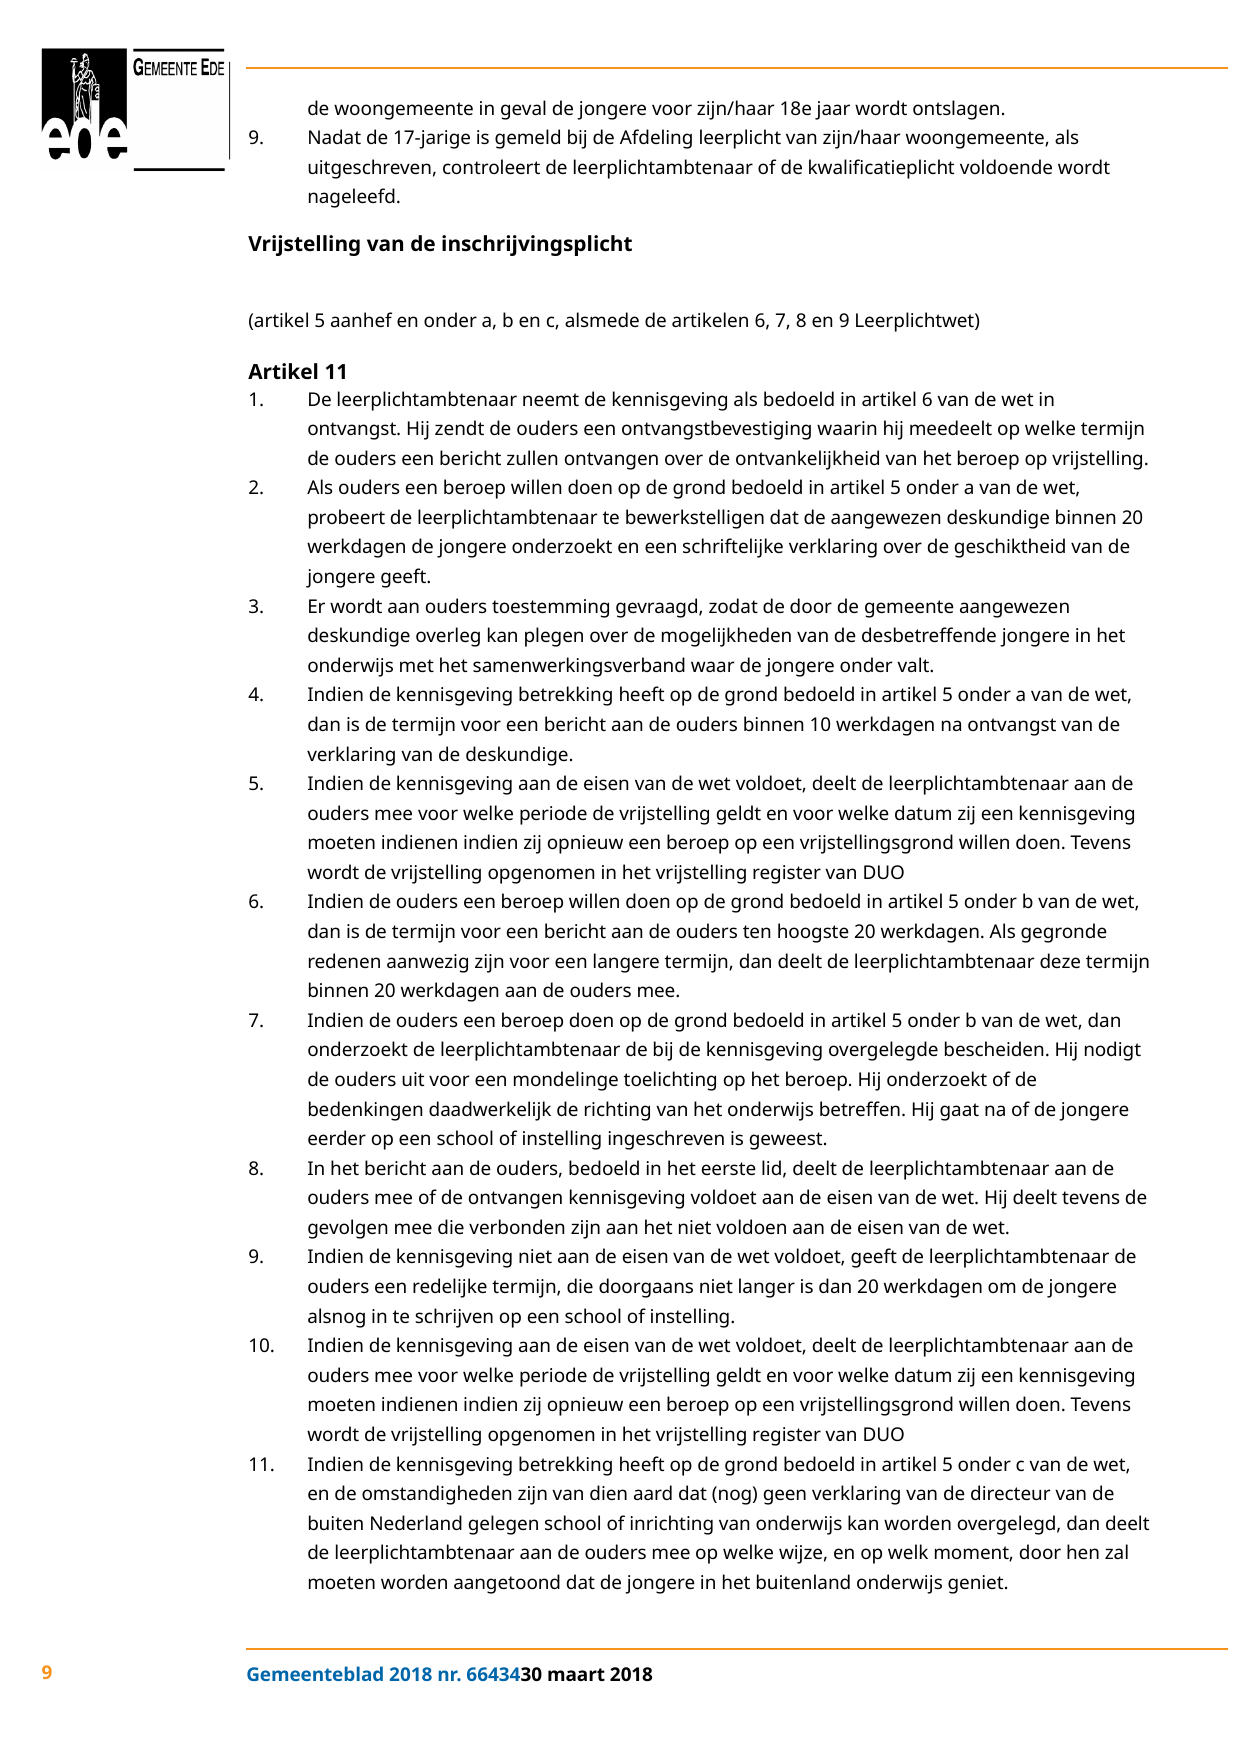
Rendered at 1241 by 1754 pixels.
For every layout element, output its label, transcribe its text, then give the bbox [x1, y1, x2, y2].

picture [41, 47, 231, 172]
list Indien de kennisgeving betrekking heeft op de grond bedoeld in artikel 5 onder a van de wet, dan is de termijn voor een bericht aan de ouders binnen 10 werkdagen na ontvangst van de verklaring van de deskundige. [248, 682, 1152, 766]
list Indien de kennisgeving aan de eisen van de wet voldoet, deelt de leerplichtambtenaar aan de ouders mee voor welke periode de vrijstelling geldt en voor welke datum zij een kennisgeving moeten indienen indien zij opnieuw een beroep op een vrijstellingsgrond willen doen. Tevens wordt de vrijstelling opgenomen in het vrijstelling register van DUO [248, 770, 1152, 885]
list De leerplichtambtenaar neemt de kennisgeving als bedoeld in artikel 6 van de wet in ontvangst. Hij zendt de ouders een ontvangstbevestiging waarin hij meedeelt op welke termijn de ouders een bericht zullen ontvangen over de ontvankelijkheid van het beroep op vrijstelling. [248, 386, 1152, 471]
list Indien de kennisgeving aan de eisen van de wet voldoet, deelt de leerplichtambtenaar aan de ouders mee voor welke periode de vrijstelling geldt en voor welke datum zij een kennisgeving moeten indienen indien zij opnieuw een beroep op een vrijstellingsgrond willen doen. Tevens wordt de vrijstelling opgenomen in het vrijstelling register van DUO [248, 1332, 1152, 1447]
text (artikel 5 aanhef en onder a, b en c, alsmede de artikelen 6, 7, 8 en 9 Leerplichtwet) [248, 307, 1152, 333]
text Artikel 11 [248, 357, 1152, 386]
list Indien de ouders een beroep willen doen op de grond bedoeld in artikel 5 onder b van de wet, dan is de termijn voor een bericht aan de ouders ten hoogste 20 werkdagen. Als gegronde redenen aanwezig zijn voor een langere termijn, dan deelt de leerplichtambtenaar deze termijn binnen 20 werkdagen aan de ouders mee. [248, 889, 1152, 1003]
list In het bericht aan de ouders, bedoeld in het eerste lid, deelt de leerplichtambtenaar aan de ouders mee of de ontvangen kennisgeving voldoet aan de eisen van de wet. Hij deelt tevens de gevolgen mee die verbonden zijn aan het niet voldoen aan de eisen van de wet. [248, 1155, 1152, 1240]
list Er wordt aan ouders toestemming gevraagd, zodat de door de gemeente aangewezen deskundige overleg kan plegen over de mogelijkheden van de desbetreffende jongere in het onderwijs met het samenwerkingsverband waar de jongere onder valt. [248, 593, 1152, 678]
list Indien de kennisgeving niet aan de eisen van de wet voldoet, geeft de leerplichtambtenaar de ouders een redelijke termijn, die doorgaans niet langer is dan 20 werkdagen om de jongere alsnog in te schrijven op een school of instelling. [248, 1244, 1152, 1328]
list Als ouders een beroep willen doen op de grond bedoeld in artikel 5 onder a van de wet, probeert de leerplichtambtenaar te bewerkstelligen dat de aangewezen deskundige binnen 20 werkdagen de jongere onderzoekt en een schriftelijke verklaring over de geschiktheid van de jongere geeft. [248, 474, 1152, 589]
list Indien de kennisgeving betrekking heeft op de grond bedoeld in artikel 5 onder c van de wet, en de omstandigheden zijn van dien aard dat (nog) geen verklaring van de directeur van de buiten Nederland gelegen school of inrichting van onderwijs kan worden overgelegd, dan deelt de leerplichtambtenaar aan de ouders mee op welke wijze, en op welk moment, door hen zal moeten worden aangetoond dat de jongere in het buitenland onderwijs geniet. [248, 1451, 1152, 1595]
list de woongemeente in geval de jongere voor zijn/haar 18e jaar wordt ontslagen. [248, 95, 1152, 121]
list Indien de ouders een beroep doen op de grond bedoeld in artikel 5 onder b van de wet, dan onderzoekt de leerplichtambtenaar de bij de kennisgeving overgelegde bescheiden. Hij nodigt de ouders uit voor een mondelinge toelichting op het beroep. Hij onderzoekt of de bedenkingen daadwerkelijk de richting van het onderwijs betreffen. Hij gaat na of de jongere eerder op een school of instelling ingeschreven is geweest. [248, 1007, 1152, 1151]
text Vrijstelling van de inschrijvingsplicht [248, 229, 1152, 258]
list Nadat de 17-jarige is gemeld bij de Afdeling leerplicht van zijn/haar woongemeente, als uitgeschreven, controleert de leerplichtambtenaar of de kwalificatieplicht voldoende wordt nageleefd. [248, 124, 1152, 209]
